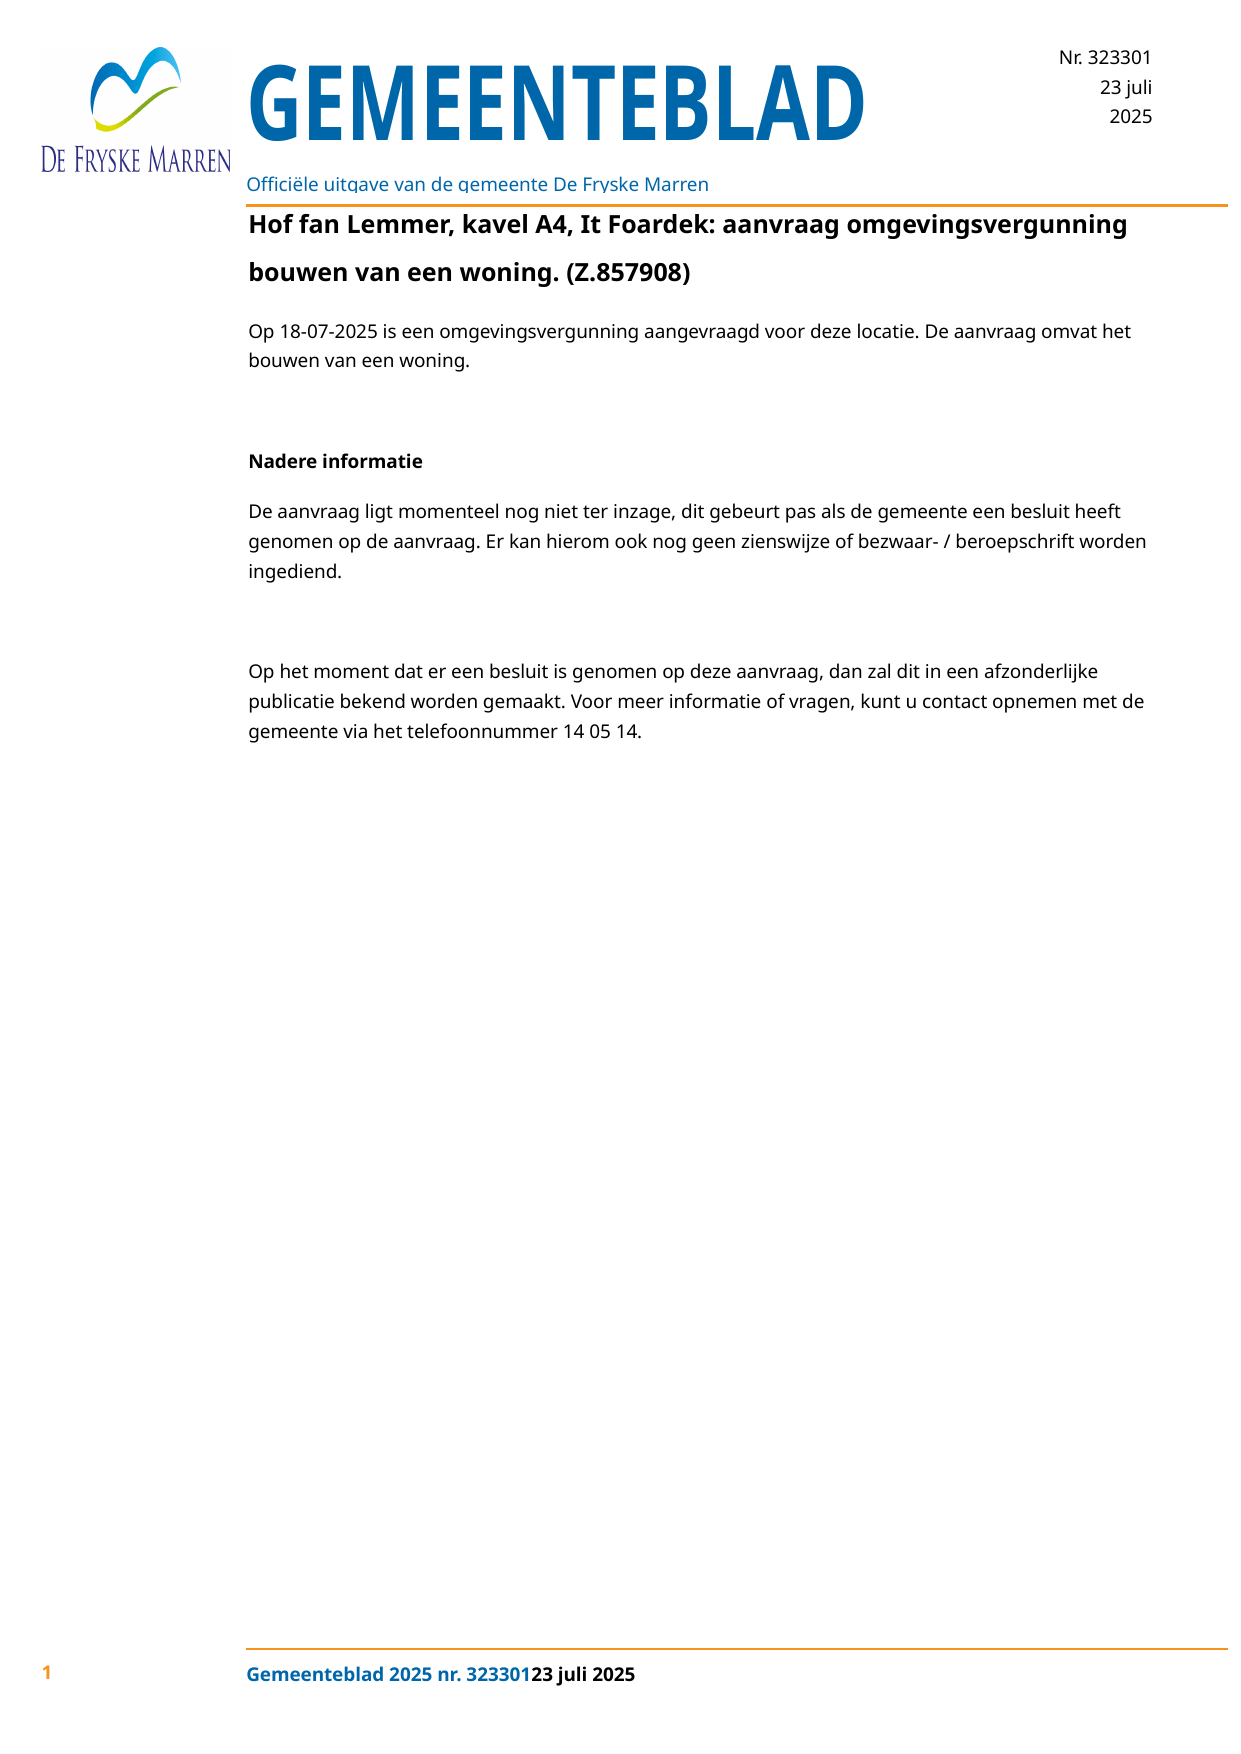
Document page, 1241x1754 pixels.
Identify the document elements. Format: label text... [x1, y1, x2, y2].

text De aanvraag ligt momenteel nog niet ter inzage, dit gebeurt pas als de gemeente een besluit heeft genomen op de aanvraag. Er kan hierom ook nog geen zienswijze of bezwaar- / beroepschrift worden ingediend. [248, 499, 1152, 584]
text Op 18-07-2025 is een omgevingsvergunning aangevraagd voor deze locatie. De aanvraag omvat het bouwen van een woning. [248, 318, 1152, 373]
text Nadere informatie [248, 448, 1152, 474]
picture [41, 47, 231, 172]
text Hof fan Lemmer, kavel A4, It Foardek: aanvraag omgevingsvergunning bouwen van een woning. (Z.857908) [248, 207, 1152, 288]
text Op het moment dat er een besluit is genomen op deze aanvraag, dan zal dit in een afzonderlijke publicatie bekend worden gemaakt. Voor meer informatie of vragen, kunt u contact opnemen met de gemeente via het telefoonnummer 14 05 14. [248, 659, 1152, 744]
